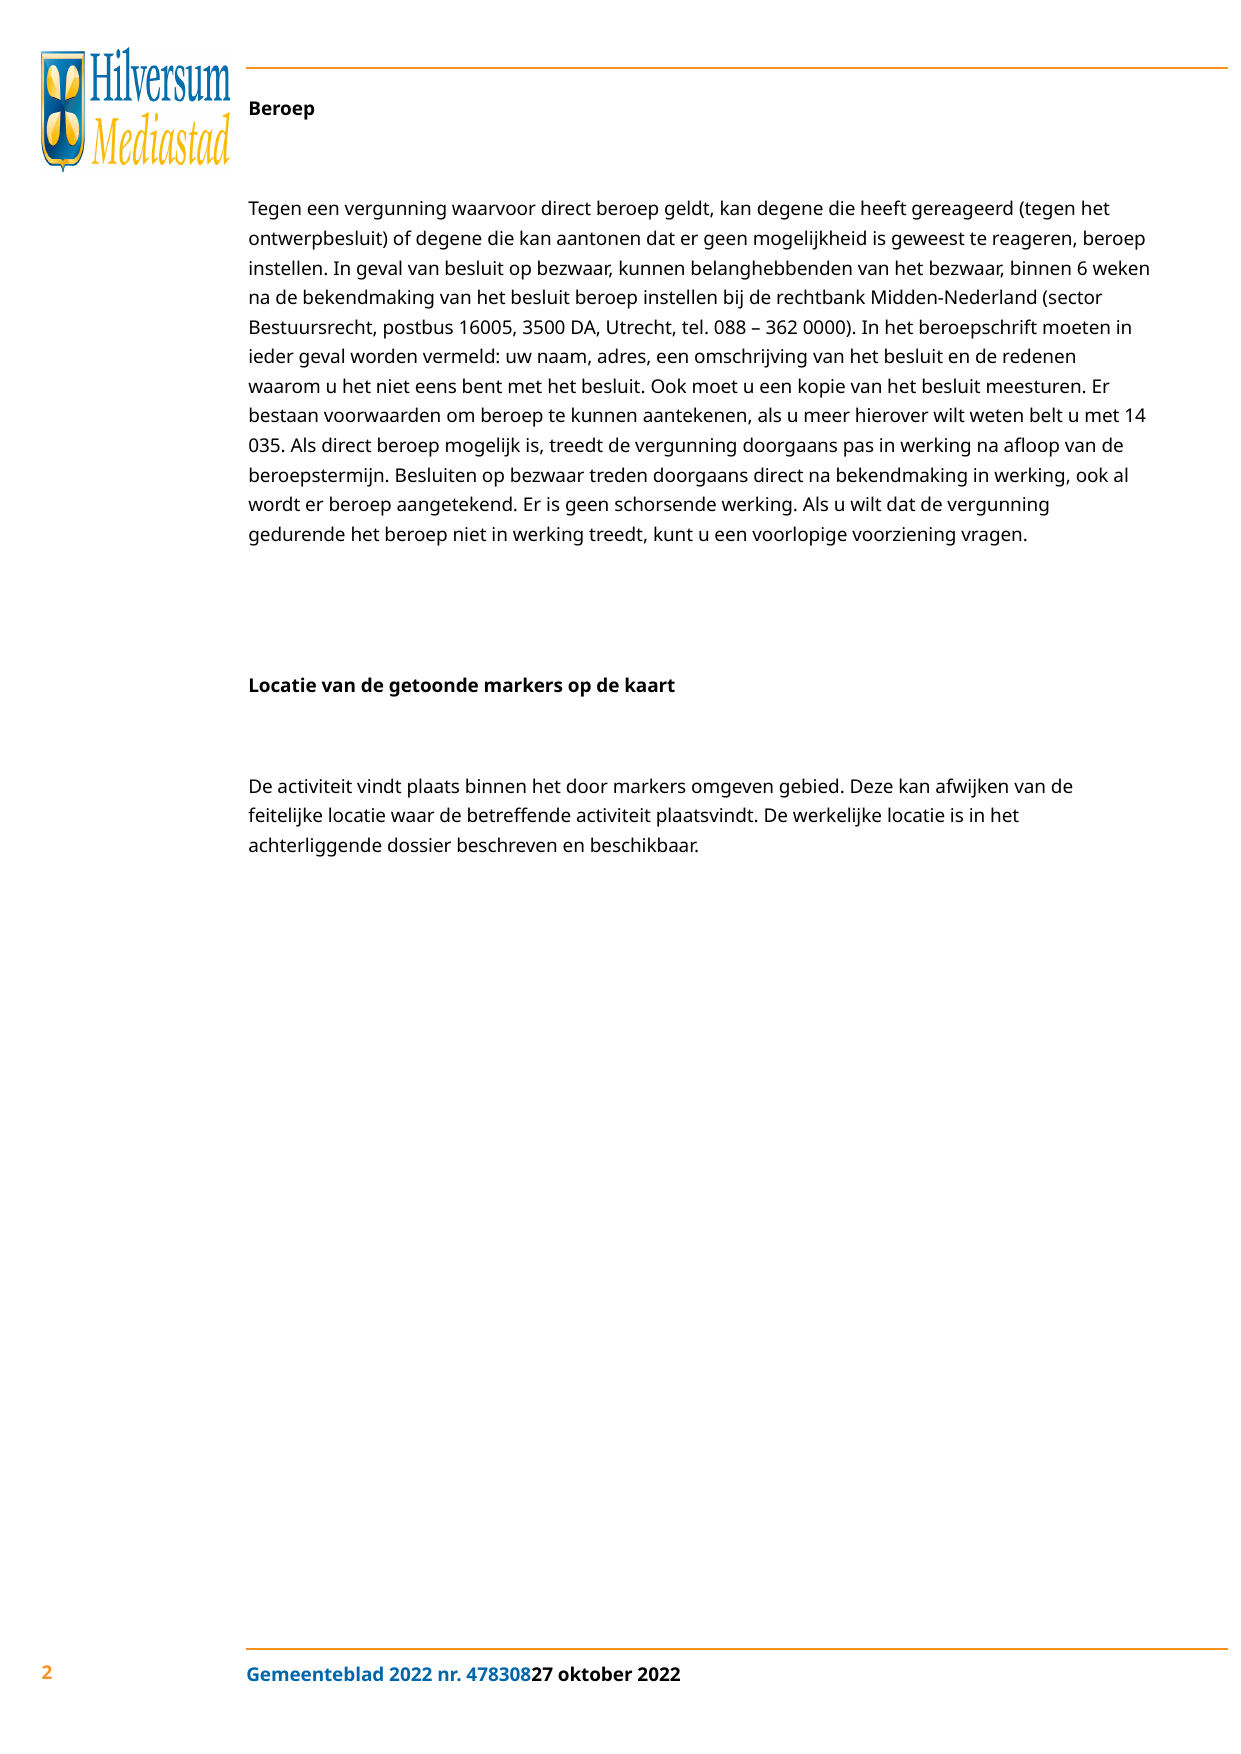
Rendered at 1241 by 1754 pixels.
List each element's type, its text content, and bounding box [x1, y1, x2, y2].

text Tegen een vergunning waarvoor direct beroep geldt, kan degene die heeft gereageerd (tegen het ontwerpbesluit) of degene die kan aantonen dat er geen mogelijkheid is geweest te reageren, beroep instellen. In geval van besluit op bezwaar, kunnen belanghebbenden van het bezwaar, binnen 6 weken na de bekendmaking van het besluit beroep instellen bij de rechtbank Midden-Nederland (sector Bestuursrecht, postbus 16005, 3500 DA, Utrecht, tel. 088 – 362 0000). In het beroepschrift moeten in ieder geval worden vermeld: uw naam, adres, een omschrijving van het besluit en de redenen waarom u het niet eens bent met het besluit. Ook moet u een kopie van het besluit meesturen. Er bestaan voorwaarden om beroep te kunnen aantekenen, als u meer hierover wilt weten belt u met 14 035. Als direct beroep mogelijk is, treedt de vergunning doorgaans pas in werking na afloop van de beroepstermijn. Besluiten op bezwaar treden doorgaans direct na bekendmaking in werking, ook al wordt er beroep aangetekend. Er is geen schorsende werking. Als u wilt dat de vergunning gedurende het beroep niet in werking treedt, kunt u een voorlopige voorziening vragen. [248, 196, 1152, 547]
picture [41, 47, 231, 172]
text Locatie van de getoonde markers op de kaart [248, 672, 1152, 698]
text Beroep [248, 95, 1152, 121]
text De activiteit vindt plaats binnen het door markers omgeven gebied. Deze kan afwijken van de feitelijke locatie waar de betreffende activiteit plaatsvindt. De werkelijke locatie is in het achterliggende dossier beschreven en beschikbaar. [248, 773, 1152, 858]
